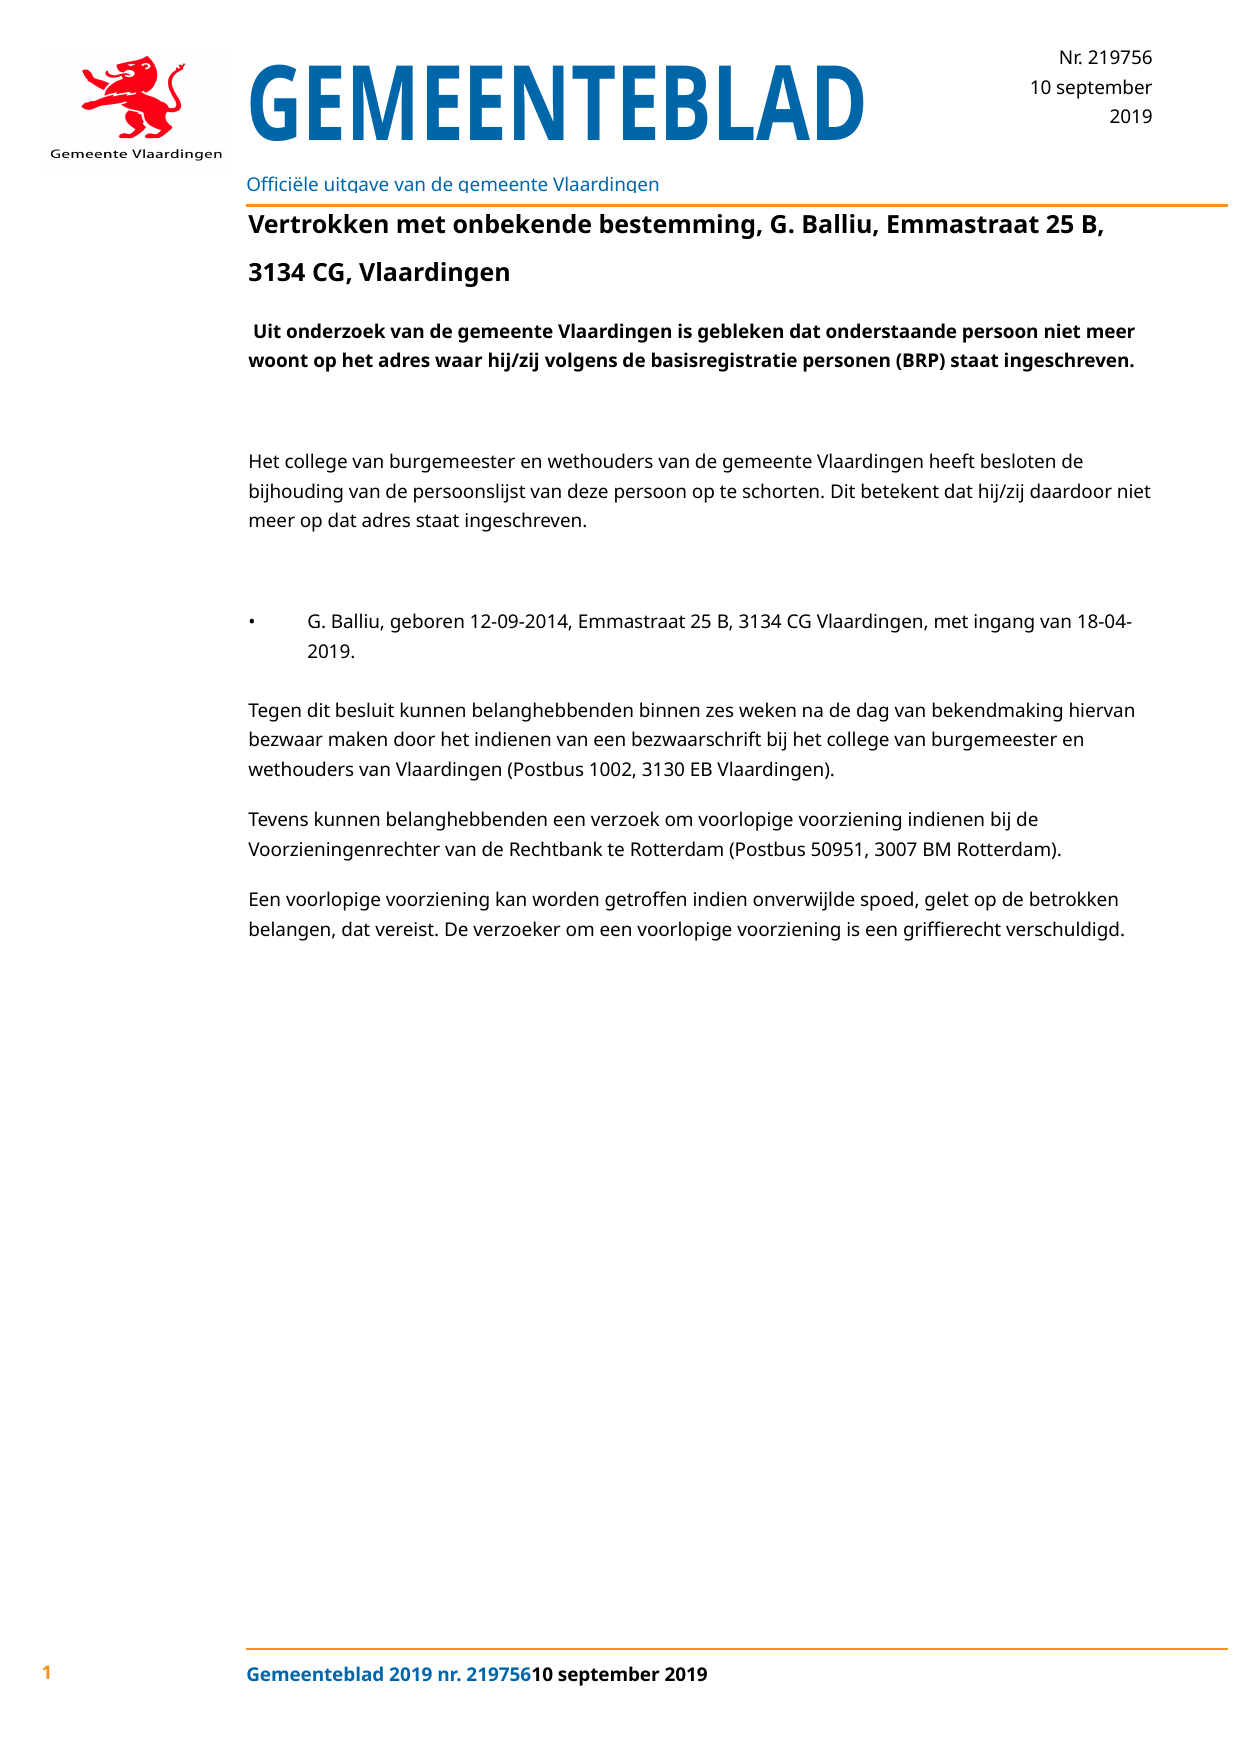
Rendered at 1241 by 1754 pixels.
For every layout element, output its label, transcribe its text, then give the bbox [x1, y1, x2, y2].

text Tegen dit besluit kunnen belanghebbenden binnen zes weken na de dag van bekendmaking hiervan bezwaar maken door het indienen van een bezwaarschrift bij het college van burgemeester en wethouders van Vlaardingen (Postbus 1002, 3130 EB Vlaardingen). [248, 697, 1152, 782]
list G. Balliu, geboren 12-09-2014, Emmastraat 25 B, 3134 CG Vlaardingen, met ingang van 18-04-2019. [248, 608, 1152, 664]
text Tevens kunnen belanghebbenden een verzoek om voorlopige voorziening indienen bij de Voorzieningenrechter van de Rechtbank te Rotterdam (Postbus 50951, 3007 BM Rotterdam). [248, 807, 1152, 862]
text Vertrokken met onbekende bestemming, G. Balliu, Emmastraat 25 B, 3134 CG, Vlaardingen [248, 207, 1152, 288]
text Uit onderzoek van de gemeente Vlaardingen is gebleken dat onderstaande persoon niet meer woont op het adres waar hij/zij volgens de basisregistratie personen (BRP) staat ingeschreven. [248, 318, 1152, 373]
text Een voorlopige voorziening kan worden getroffen indien onverwijlde spoed, gelet op de betrokken belangen, dat vereist. De verzoeker om een voorlopige voorziening is een griffierecht verschuldigd. [248, 887, 1152, 942]
text Het college van burgemeester en wethouders van de gemeente Vlaardingen heeft besloten de bijhouding van de persoonslijst van deze persoon op te schorten. Dit betekent dat hij/zij daardoor niet meer op dat adres staat ingeschreven. [248, 448, 1152, 533]
picture [41, 47, 231, 172]
